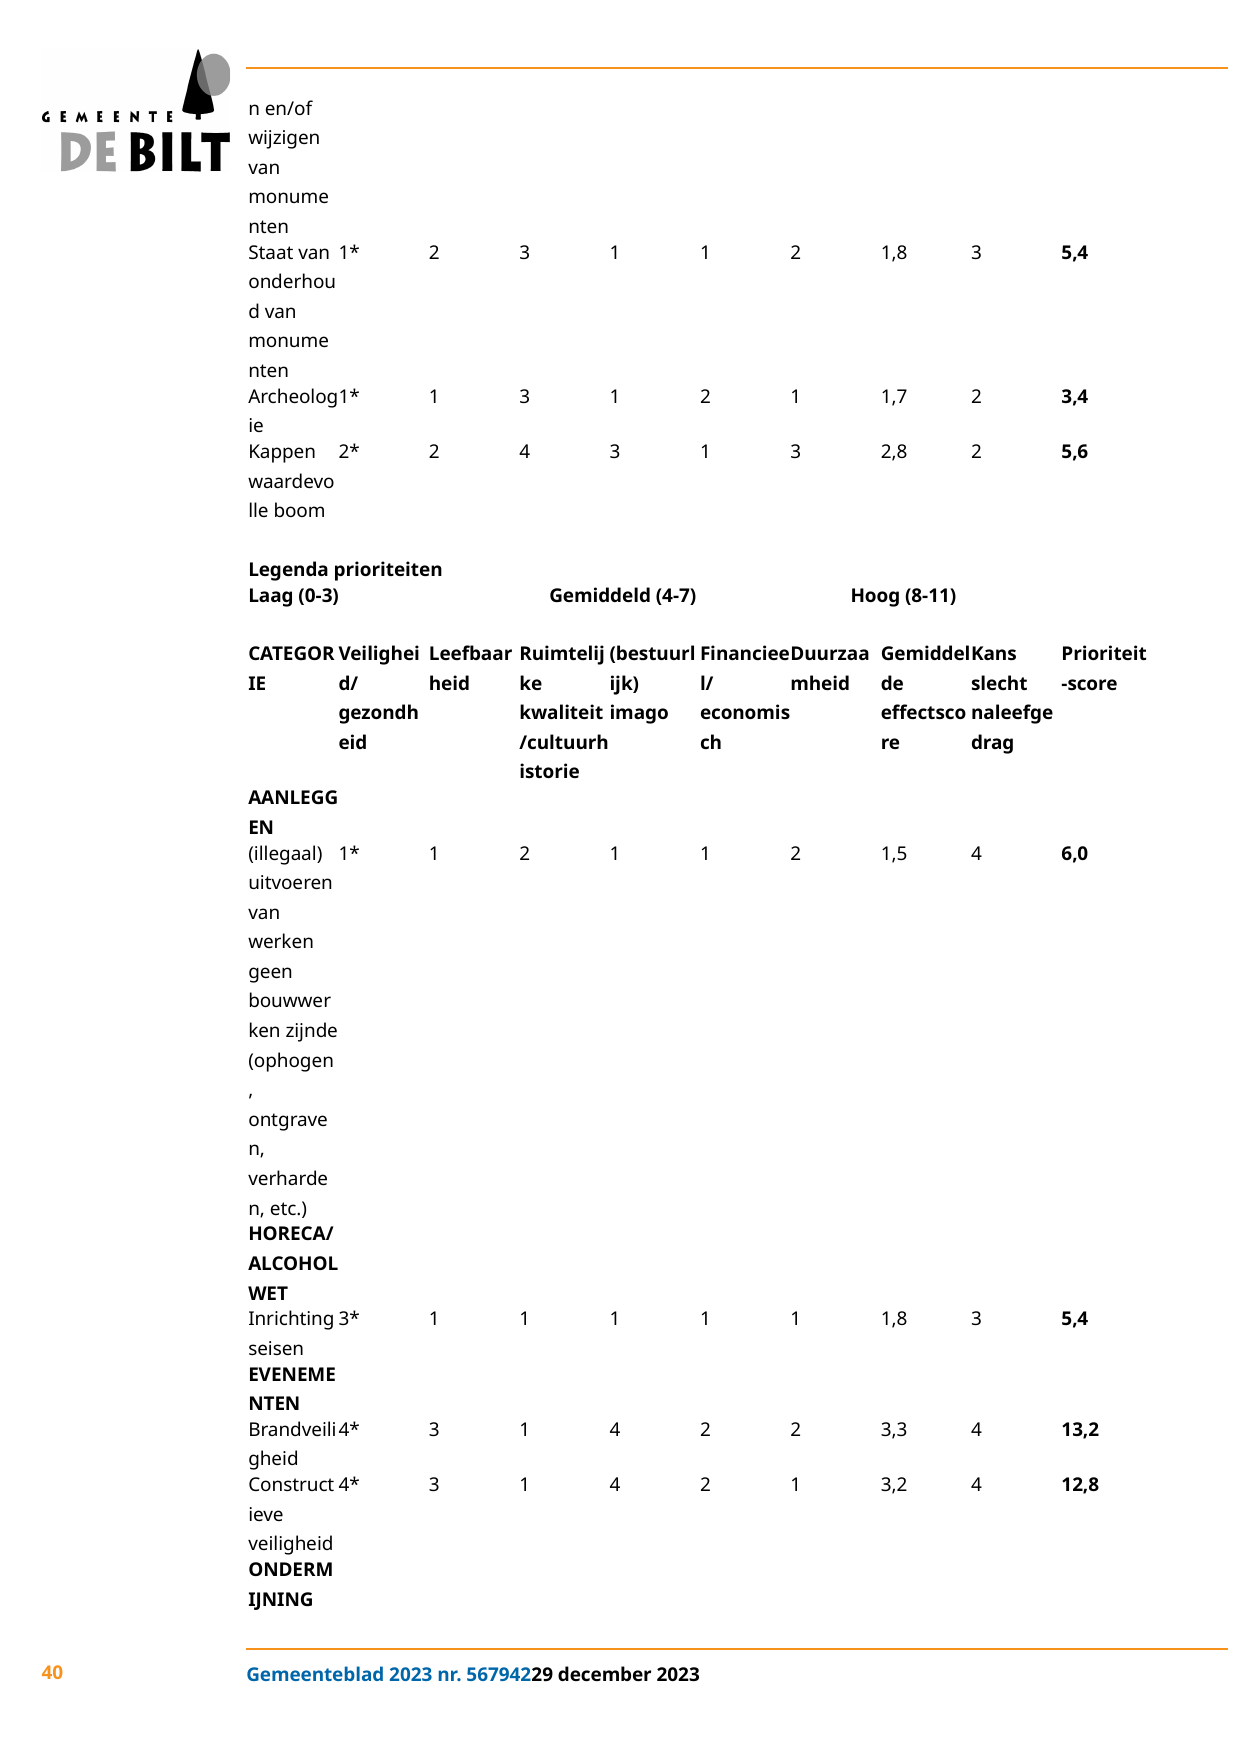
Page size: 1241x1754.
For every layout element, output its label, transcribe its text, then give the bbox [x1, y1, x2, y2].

table_cell 12,8 [1061, 1471, 1152, 1556]
table_cell [971, 785, 1061, 840]
table_cell [429, 785, 519, 840]
table_cell [790, 1361, 881, 1416]
table_header Duurzaamheid [790, 640, 881, 784]
table_cell [700, 1221, 790, 1305]
table_cell [790, 785, 881, 840]
table_header Gemiddelde effectscore [881, 640, 971, 784]
table_cell n en/of wijzigen van monumenten [248, 95, 338, 239]
table_cell 2 [519, 840, 609, 1221]
table_cell 2,8 [881, 438, 971, 523]
table_cell Archeologie [248, 383, 338, 438]
table_cell 3 [790, 438, 881, 523]
table_cell 3,2 [881, 1471, 971, 1556]
table_cell 2* [338, 438, 429, 523]
table_cell [700, 1556, 790, 1612]
table_cell [881, 1556, 971, 1612]
table_cell 2 [429, 239, 519, 383]
table_cell Hoog (8-11) [850, 582, 1152, 607]
table_cell [609, 95, 700, 239]
table_cell [1061, 1556, 1152, 1612]
table_cell Kappen waardevolle boom [248, 438, 338, 523]
table_cell 1 [700, 239, 790, 383]
table_cell Inrichtingseisen [248, 1305, 338, 1361]
table_cell 13,2 [1061, 1416, 1152, 1471]
table_cell 4* [338, 1471, 429, 1556]
table_cell [790, 1221, 881, 1305]
table_cell [700, 1361, 790, 1416]
table_cell 2 [700, 1416, 790, 1471]
table_cell 4 [609, 1416, 700, 1471]
table_cell 1 [700, 438, 790, 523]
table_cell 2 [700, 1471, 790, 1556]
table_cell [881, 785, 971, 840]
table_header Financieel/economisch [700, 640, 790, 784]
table_cell ONDERMIJNING [248, 1556, 338, 1612]
table_cell 1 [429, 383, 519, 438]
table_header (bestuurlijk) imago [609, 640, 700, 784]
table_cell 3* [338, 1305, 429, 1361]
table_cell [609, 785, 700, 840]
table_cell 6,0 [1061, 840, 1152, 1221]
table_cell (illegaal) uitvoeren van werken geen bouwwerken zijnde (ophogen, ontgraven, verharden, etc.) [248, 840, 338, 1221]
table_cell Gemiddeld (4-7) [549, 582, 850, 607]
table_cell [519, 1221, 609, 1305]
table_cell [338, 95, 429, 239]
table_header CATEGORIE [248, 640, 338, 784]
table_cell 3,4 [1061, 383, 1152, 438]
table_cell 1 [609, 383, 700, 438]
table_cell [881, 95, 971, 239]
table_cell 5,6 [1061, 438, 1152, 523]
table_cell 1 [609, 1305, 700, 1361]
table_cell [971, 95, 1061, 239]
table_cell 4 [609, 1471, 700, 1556]
table_cell [881, 1361, 971, 1416]
table_cell [609, 1221, 700, 1305]
table_cell [700, 95, 790, 239]
table_cell [971, 1556, 1061, 1612]
table_cell 2 [790, 840, 881, 1221]
table_header Veiligheid/gezondheid [338, 640, 429, 784]
table_cell 2 [429, 438, 519, 523]
table_cell 1 [790, 383, 881, 438]
table_cell 3 [971, 239, 1061, 383]
table_cell 1 [609, 239, 700, 383]
table_cell 2 [700, 383, 790, 438]
table_cell Laag (0-3) [248, 582, 549, 607]
table_cell [429, 1361, 519, 1416]
table_cell Constructieve veiligheid [248, 1471, 338, 1556]
table_cell 2 [790, 239, 881, 383]
table_cell [429, 1221, 519, 1305]
table_cell 1* [338, 840, 429, 1221]
table_cell 1 [700, 1305, 790, 1361]
table_cell [519, 1556, 609, 1612]
table_cell 1* [338, 383, 429, 438]
table_cell 3 [971, 1305, 1061, 1361]
table_cell [609, 1556, 700, 1612]
picture [41, 47, 231, 172]
table_cell 4 [519, 438, 609, 523]
table_cell 1 [519, 1305, 609, 1361]
table_cell 4 [971, 1471, 1061, 1556]
table_cell 3,3 [881, 1416, 971, 1471]
table_cell [1061, 1221, 1152, 1305]
table_cell 1 [700, 840, 790, 1221]
table_cell Brandveiligheid [248, 1416, 338, 1471]
table_header Legenda prioriteiten [248, 556, 1152, 582]
table_cell 4* [338, 1416, 429, 1471]
table_cell 1,7 [881, 383, 971, 438]
table_header Leefbaarheid [429, 640, 519, 784]
table_cell 3 [429, 1416, 519, 1471]
table_cell 1 [790, 1305, 881, 1361]
table_cell [338, 1221, 429, 1305]
table_cell 3 [609, 438, 700, 523]
table_cell 3 [519, 383, 609, 438]
table_cell 2 [790, 1416, 881, 1471]
table_cell 5,4 [1061, 1305, 1152, 1361]
table_header Kans slecht naleefgedrag [971, 640, 1061, 784]
table_cell 1 [429, 840, 519, 1221]
table_cell 1 [790, 1471, 881, 1556]
table_cell 4 [971, 840, 1061, 1221]
table_cell [1061, 785, 1152, 840]
table_header Ruimtelijke kwaliteit/cultuurhistorie [519, 640, 609, 784]
table_cell [338, 1361, 429, 1416]
table_cell 1 [519, 1471, 609, 1556]
table_cell HORECA/ALCOHOLWET [248, 1221, 338, 1305]
table_cell 1,8 [881, 239, 971, 383]
table_cell [971, 1361, 1061, 1416]
table_cell [338, 785, 429, 840]
table_cell [429, 95, 519, 239]
table_cell [519, 95, 609, 239]
table_cell 1,5 [881, 840, 971, 1221]
table_cell 2 [971, 383, 1061, 438]
table_cell [338, 1556, 429, 1612]
table_cell [700, 785, 790, 840]
table_cell Staat van onderhoud van monumenten [248, 239, 338, 383]
table_cell 1 [609, 840, 700, 1221]
table_cell [519, 1361, 609, 1416]
table_cell [790, 95, 881, 239]
table_cell 1 [429, 1305, 519, 1361]
table_cell [971, 1221, 1061, 1305]
table_cell [1061, 95, 1152, 239]
table_cell EVENEMENTEN [248, 1361, 338, 1416]
table_cell 1* [338, 239, 429, 383]
table_cell 5,4 [1061, 239, 1152, 383]
table_cell 4 [971, 1416, 1061, 1471]
table_cell [881, 1221, 971, 1305]
table_cell [519, 785, 609, 840]
table_cell 3 [519, 239, 609, 383]
table_cell [429, 1556, 519, 1612]
table_cell 1,8 [881, 1305, 971, 1361]
table_cell 2 [971, 438, 1061, 523]
table_cell AANLEGGEN [248, 785, 338, 840]
table_header Prioriteit-score [1061, 640, 1152, 784]
table_cell [609, 1361, 700, 1416]
table_cell 3 [429, 1471, 519, 1556]
table_cell [1061, 1361, 1152, 1416]
table_cell 1 [519, 1416, 609, 1471]
table_cell [790, 1556, 881, 1612]
